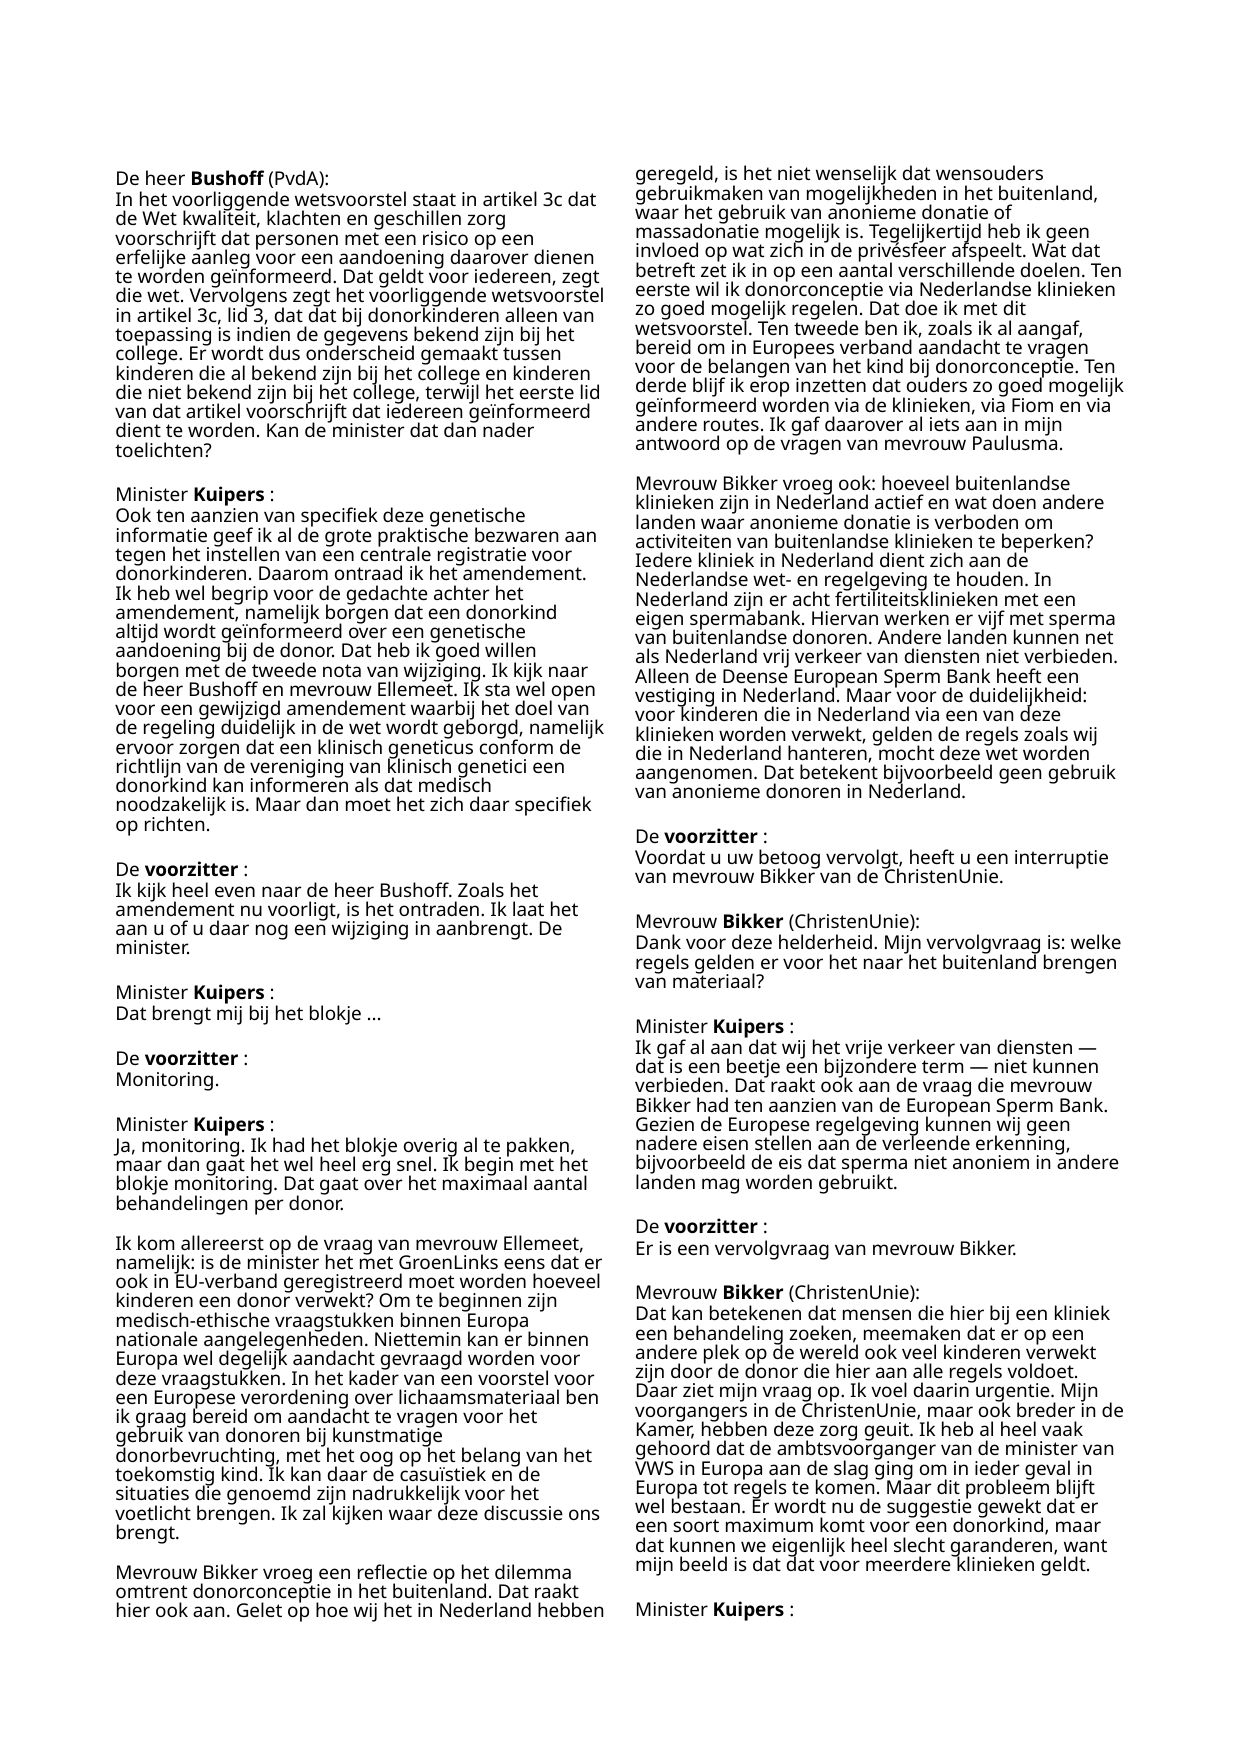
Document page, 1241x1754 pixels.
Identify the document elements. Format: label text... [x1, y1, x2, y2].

text Mevrouw Bikker (ChristenUnie): [635, 1279, 1125, 1305]
text geregeld, is het niet wenselijk dat wensouders gebruikmaken van mogelijkheden in het buitenland, waar het gebruik van anonieme donatie of massadonatie mogelijk is. Tegelijkertijd heb ik geen invloed op wat zich in de privésfeer afspeelt. Wat dat betreft zet ik in op een aantal verschillende doelen. Ten eerste wil ik donorconceptie via Nederlandse klinieken zo goed mogelijk regelen. Dat doe ik met dit wetsvoorstel. Ten tweede ben ik, zoals ik al aangaf, bereid om in Europees verband aandacht te vragen voor de belangen van het kind bij donorconceptie. Ten derde blijf ik erop inzetten dat ouders zo goed mogelijk geïnformeerd worden via de klinieken, via Fiom en via andere routes. Ik gaf daarover al iets aan in mijn antwoord op de vragen van mevrouw Paulusma. [635, 165, 1125, 454]
text Dat brengt mij bij het blokje ... [115, 1005, 605, 1024]
text De voorzitter : [115, 1045, 605, 1071]
text Ook ten aanzien van specifiek deze genetische informatie geef ik al de grote praktische bezwaren aan tegen het instellen van een centrale registratie voor donorkinderen. Daarom ontraad ik het amendement. Ik heb wel begrip voor de gedachte achter het amendement, namelijk borgen dat een donorkind altijd wordt geïnformeerd over een genetische aandoening bij de donor. Dat heb ik goed willen borgen met de tweede nota van wijziging. Ik kijk naar de heer Bushoff en mevrouw Ellemeet. Ik sta wel open voor een gewijzigd amendement waarbij het doel van de regeling duidelijk in de wet wordt geborgd, namelijk ervoor zorgen dat een klinisch geneticus conform de richtlijn van de vereniging van klinisch genetici een donorkind kan informeren als dat medisch noodzakelijk is. Maar dan moet het zich daar specifiek op richten. [115, 507, 605, 835]
text De heer Bushoff (PvdA): [115, 165, 605, 191]
text Minister Kuipers : [115, 482, 605, 507]
text Dank voor deze helderheid. Mijn vervolgvraag is: welke regels gelden er voor het naar het buitenland brengen van materiaal? [635, 934, 1125, 992]
text Er is een vervolgvraag van mevrouw Bikker. [635, 1239, 1125, 1259]
text De voorzitter : [635, 1214, 1125, 1239]
text Mevrouw Bikker (ChristenUnie): [635, 909, 1125, 934]
text Ik kijk heel even naar de heer Bushoff. Zoals het amendement nu voorligt, is het ontraden. Ik laat het aan u of u daar nog een wijziging in aanbrengt. De minister. [115, 882, 605, 959]
text Minister Kuipers : [635, 1596, 1125, 1622]
text Monitoring. [115, 1071, 605, 1090]
text Ik kom allereerst op de vraag van mevrouw Ellemeet, namelijk: is de minister het met GroenLinks eens dat er ook in EU-verband geregistreerd moet worden hoeveel kinderen een donor verwekt? Om te beginnen zijn medisch-ethische vraagstukken binnen Europa nationale aangelegenheden. Niettemin kan er binnen Europa wel degelijk aandacht gevraagd worden voor deze vraagstukken. In het kader van een voorstel voor een Europese verordening over lichaamsmateriaal ben ik graag bereid om aandacht te vragen voor het gebruik van donoren bij kunstmatige donorbevruchting, met het oog op het belang van het toekomstig kind. Ik kan daar de casuïstiek en de situaties die genoemd zijn nadrukkelijk voor het voetlicht brengen. Ik zal kijken waar deze discussie ons brengt. [115, 1235, 605, 1543]
text Ja, monitoring. Ik had het blokje overig al te pakken, maar dan gaat het wel heel erg snel. Ik begin met het blokje monitoring. Dat gaat over het maximaal aantal behandelingen per donor. [115, 1137, 605, 1214]
text Minister Kuipers : [115, 1111, 605, 1137]
text In het voorliggende wetsvoorstel staat in artikel 3c dat de Wet kwaliteit, klachten en geschillen zorg voorschrijft dat personen met een risico op een erfelijke aanleg voor een aandoening daarover dienen te worden geïnformeerd. Dat geldt voor iedereen, zegt die wet. Vervolgens zegt het voorliggende wetsvoorstel in artikel 3c, lid 3, dat dat bij donorkinderen alleen van toepassing is indien de gegevens bekend zijn bij het college. Er wordt dus onderscheid gemaakt tussen kinderen die al bekend zijn bij het college en kinderen die niet bekend zijn bij het college, terwijl het eerste lid van dat artikel voorschrijft dat iedereen geïnformeerd dient te worden. Kan de minister dat dan nader toelichten? [115, 191, 605, 461]
text De voorzitter : [635, 823, 1125, 849]
text Minister Kuipers : [115, 979, 605, 1005]
text Ik gaf al aan dat wij het vrije verkeer van diensten — dat is een beetje een bijzondere term — niet kunnen verbieden. Dat raakt ook aan de vraag die mevrouw Bikker had ten aanzien van de European Sperm Bank. Gezien de Europese regelgeving kunnen wij geen nadere eisen stellen aan de verleende erkenning, bijvoorbeeld de eis dat sperma niet anoniem in andere landen mag worden gebruikt. [635, 1039, 1125, 1193]
text Minister Kuipers : [635, 1013, 1125, 1039]
text Voordat u uw betoog vervolgt, heeft u een interruptie van mevrouw Bikker van de ChristenUnie. [635, 849, 1125, 888]
text Mevrouw Bikker vroeg een reflectie op het dilemma omtrent donorconceptie in het buitenland. Dat raakt hier ook aan. Gelet op hoe wij het in Nederland hebben [115, 1564, 605, 1622]
text Mevrouw Bikker vroeg ook: hoeveel buitenlandse klinieken zijn in Nederland actief en wat doen andere landen waar anonieme donatie is verboden om activiteiten van buitenlandse klinieken te beperken? Iedere kliniek in Nederland dient zich aan de Nederlandse wet- en regelgeving te houden. In Nederland zijn er acht fertiliteitsklinieken met een eigen spermabank. Hiervan werken er vijf met sperma van buitenlandse donoren. Andere landen kunnen net als Nederland vrij verkeer van diensten niet verbieden. Alleen de Deense European Sperm Bank heeft een vestiging in Nederland. Maar voor de duidelijkheid: voor kinderen die in Nederland via een van deze klinieken worden verwekt, gelden de regels zoals wij die in Nederland hanteren, mocht deze wet worden aangenomen. Dat betekent bijvoorbeeld geen gebruik van anonieme donoren in Nederland. [635, 475, 1125, 803]
text Dat kan betekenen dat mensen die hier bij een kliniek een behandeling zoeken, meemaken dat er op een andere plek op de wereld ook veel kinderen verwekt zijn door de donor die hier aan alle regels voldoet. Daar ziet mijn vraag op. Ik voel daarin urgentie. Mijn voorgangers in de ChristenUnie, maar ook breder in de Kamer, hebben deze zorg geuit. Ik heb al heel vaak gehoord dat de ambtsvoorganger van de minister van VWS in Europa aan de slag ging om in ieder geval in Europa tot regels te komen. Maar dit probleem blijft wel bestaan. Er wordt nu de suggestie gewekt dat er een soort maximum komt voor een donorkind, maar dat kunnen we eigenlijk heel slecht garanderen, want mijn beeld is dat dat voor meerdere klinieken geldt. [635, 1305, 1125, 1575]
text De voorzitter : [115, 856, 605, 882]
